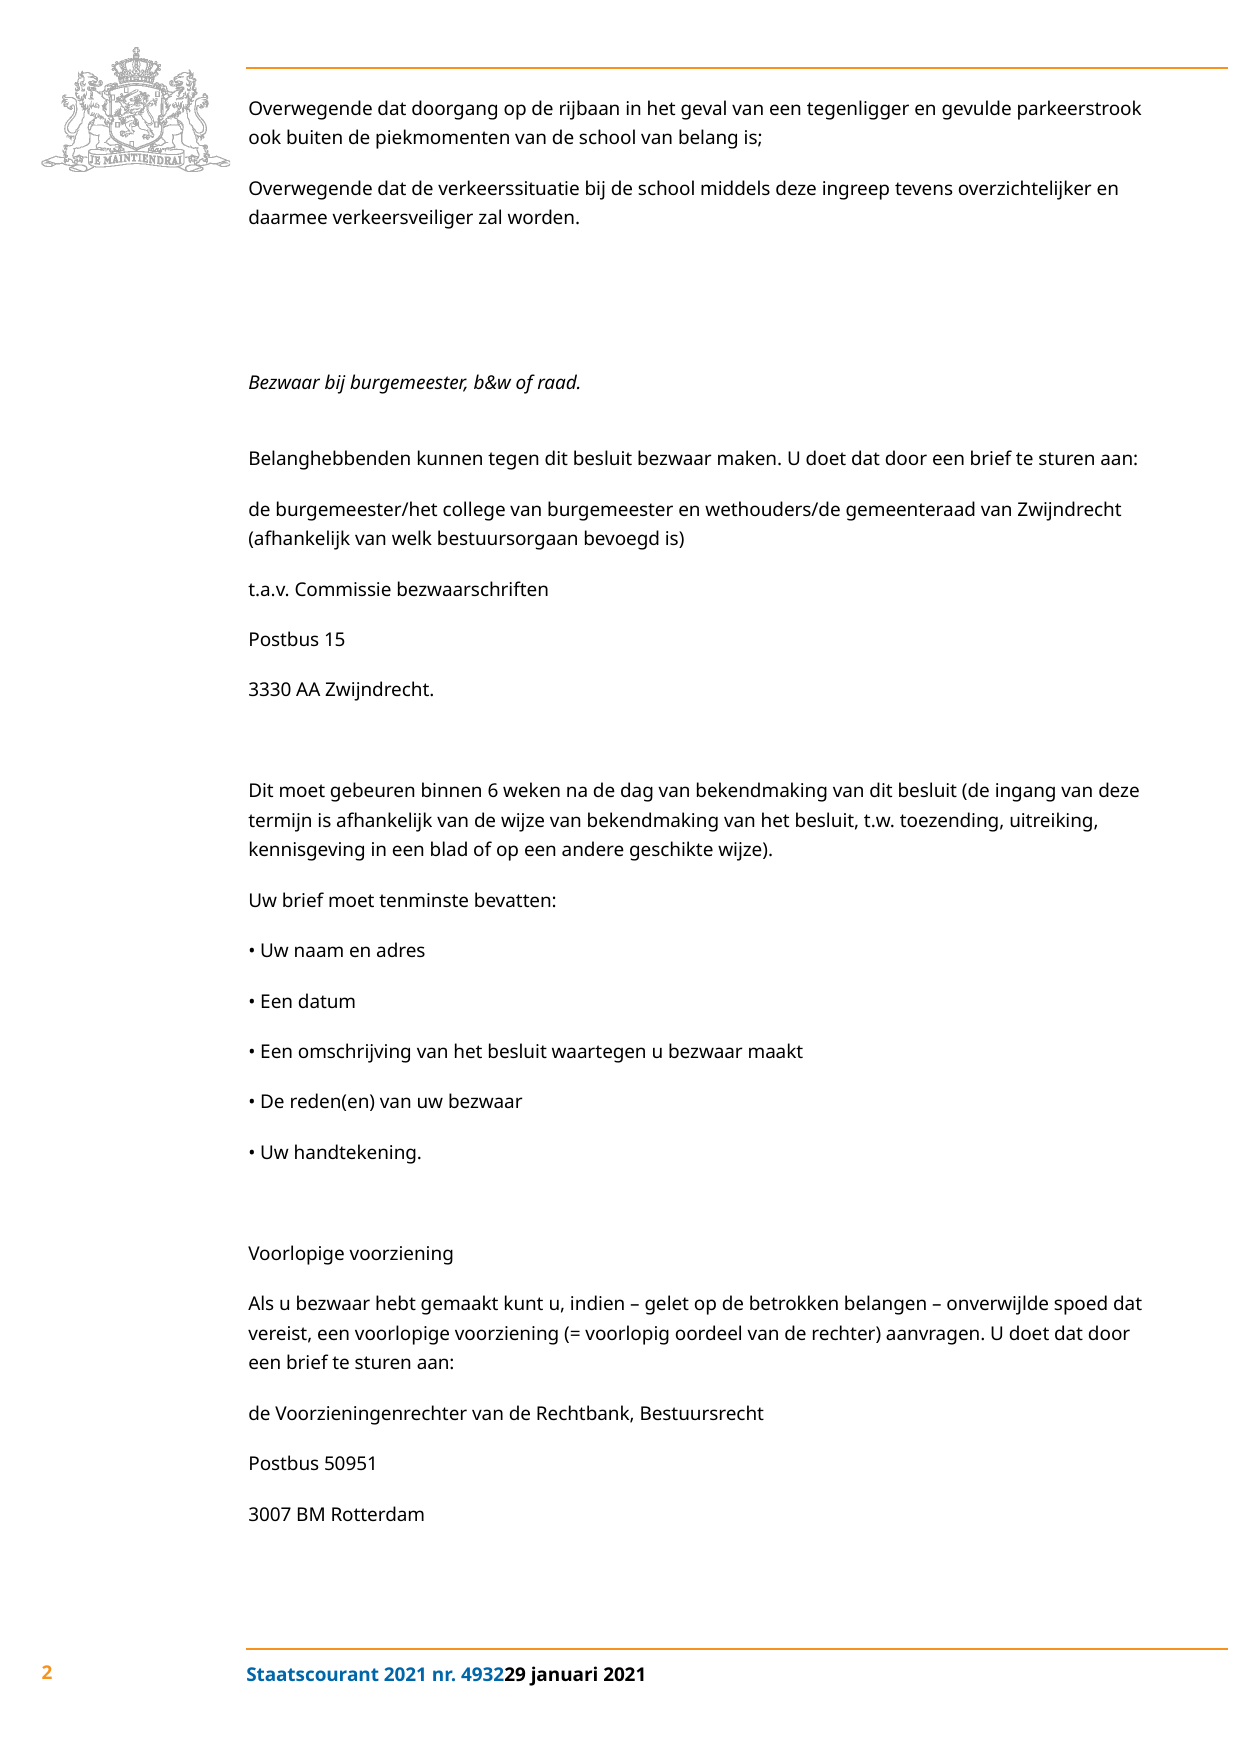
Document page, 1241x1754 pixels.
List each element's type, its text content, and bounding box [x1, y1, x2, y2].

text • Een omschrijving van het besluit waartegen u bezwaar maakt [248, 1038, 1152, 1064]
text de burgemeester/het college van burgemeester en wethouders/de gemeenteraad van Zwijndrecht (afhankelijk van welk bestuursorgaan bevoegd is) [248, 496, 1152, 551]
text Overwegende dat doorgang op de rijbaan in het geval van een tegenligger en gevulde parkeerstrook ook buiten de piekmomenten van de school van belang is; [248, 95, 1152, 150]
picture [41, 47, 231, 172]
text • Een datum [248, 988, 1152, 1013]
text Overwegende dat de verkeerssituatie bij de school middels deze ingreep tevens overzichtelijker en daarmee verkeersveiliger zal worden. [248, 175, 1152, 230]
text t.a.v. Commissie bezwaarschriften [248, 576, 1152, 601]
text Voorlopige voorziening [248, 1240, 1152, 1266]
text • Uw naam en adres [248, 937, 1152, 963]
text Postbus 15 [248, 626, 1152, 652]
text Bezwaar bij burgemeester, b&w of raad. [248, 369, 1152, 395]
text Dit moet gebeuren binnen 6 weken na de dag van bekendmaking van dit besluit (de ingang van deze termijn is afhankelijk van de wijze van bekendmaking van het besluit, t.w. toezending, uitreiking, kennisgeving in een blad of op een andere geschikte wijze). [248, 777, 1152, 862]
text 3330 AA Zwijndrecht. [248, 677, 1152, 702]
text Uw brief moet tenminste bevatten: [248, 887, 1152, 913]
text 3007 BM Rotterdam [248, 1501, 1152, 1526]
text Postbus 50951 [248, 1450, 1152, 1476]
text Belanghebbenden kunnen tegen dit besluit bezwaar maken. U doet dat door een brief te sturen aan: [248, 445, 1152, 471]
text de Voorzieningenrechter van de Rechtbank, Bestuursrecht [248, 1400, 1152, 1426]
text • Uw handtekening. [248, 1139, 1152, 1165]
text Als u bezwaar hebt gemaakt kunt u, indien – gelet op de betrokken belangen – onverwijlde spoed dat vereist, een voorlopige voorziening (= voorlopig oordeel van de rechter) aanvragen. U doet dat door een brief te sturen aan: [248, 1290, 1152, 1375]
text • De reden(en) van uw bezwaar [248, 1089, 1152, 1114]
